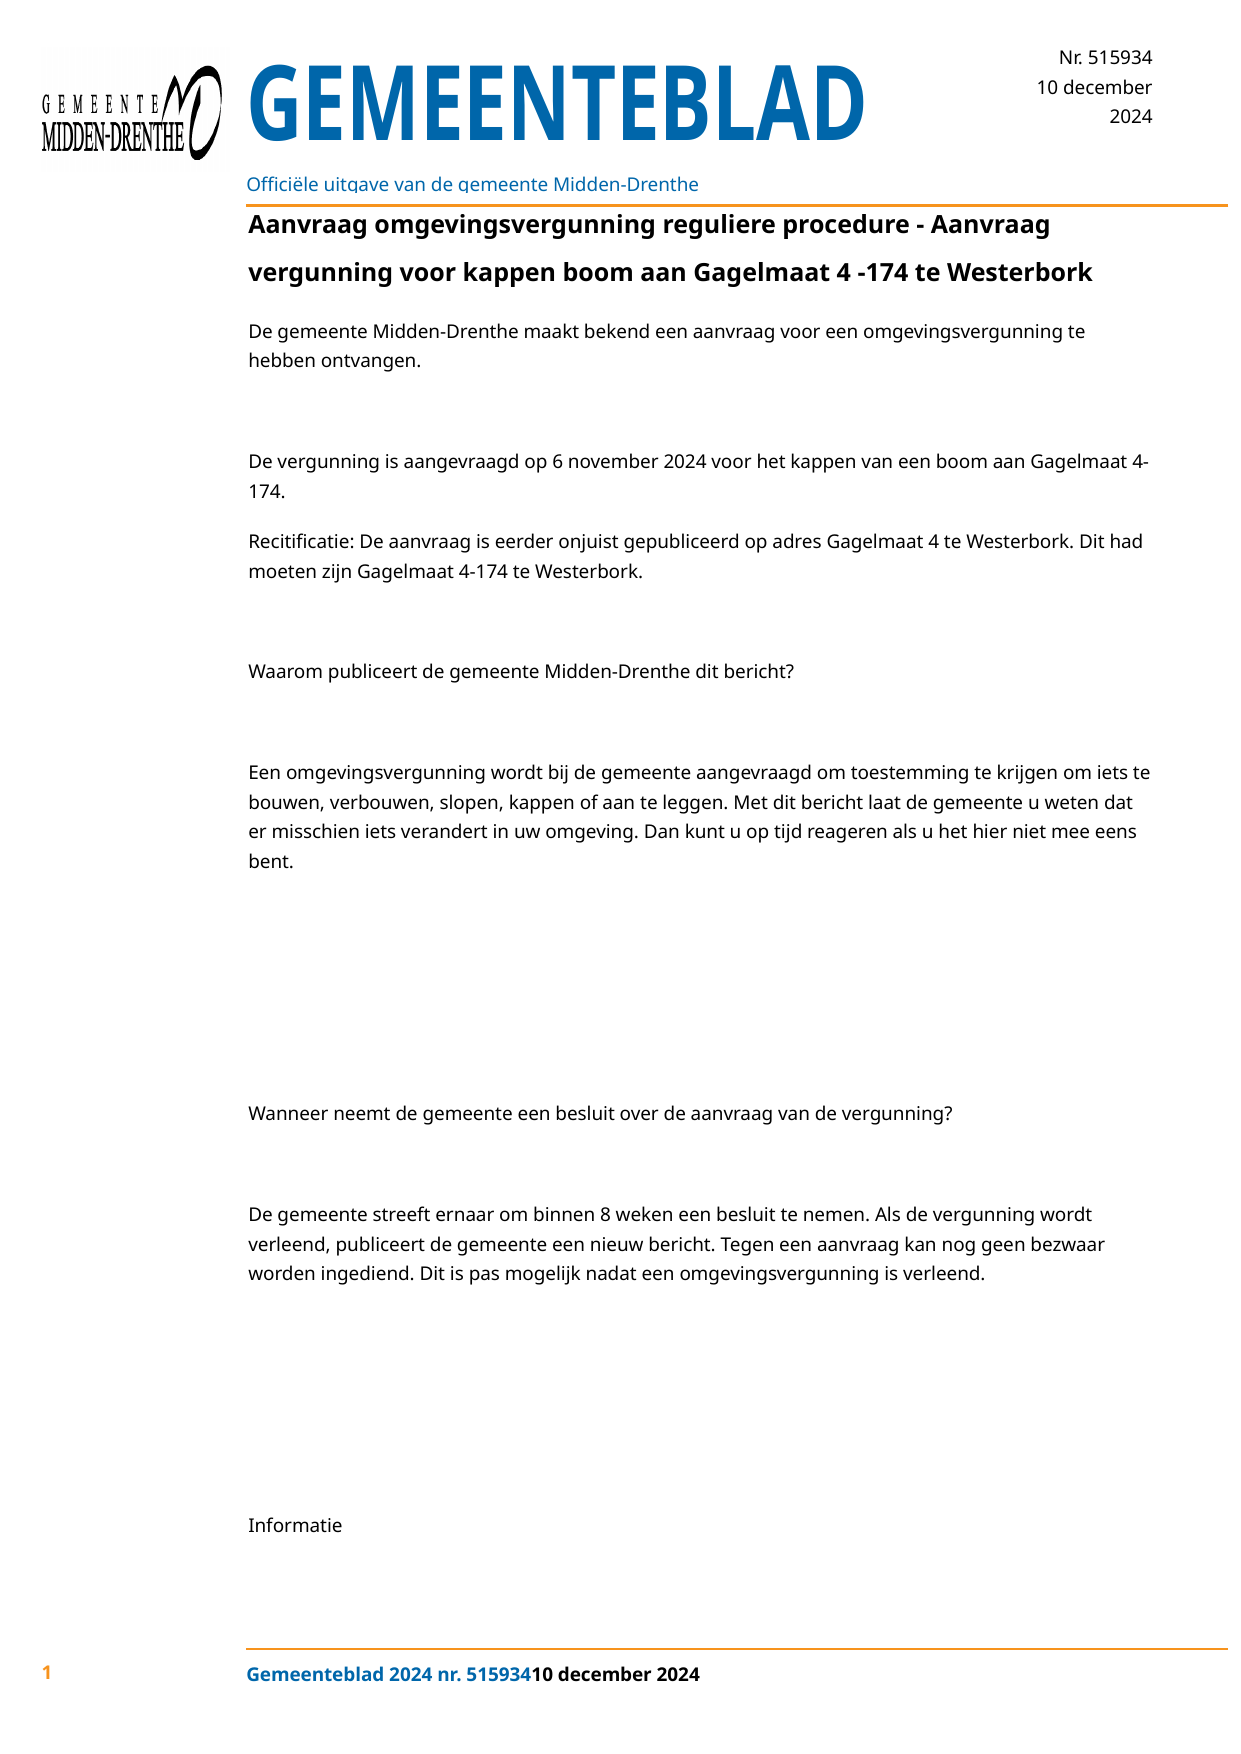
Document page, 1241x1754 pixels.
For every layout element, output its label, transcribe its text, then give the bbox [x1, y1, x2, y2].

text De gemeente streeft ernaar om binnen 8 weken een besluit te nemen. Als de vergunning wordt verleend, publiceert de gemeente een nieuw bericht. Tegen een aanvraag kan nog geen bezwaar worden ingediend. Dit is pas mogelijk nadat een omgevingsvergunning is verleend. [248, 1201, 1152, 1286]
text De vergunning is aangevraagd op 6 november 2024 voor het kappen van een boom aan Gagelmaat 4-174. [248, 448, 1152, 504]
text De gemeente Midden-Drenthe maakt bekend een aanvraag voor een omgevingsvergunning te hebben ontvangen. [248, 318, 1152, 373]
text Informatie [248, 1512, 1152, 1538]
text Recitificatie: De aanvraag is eerder onjuist gepubliceerd op adres Gagelmaat 4 te Westerbork. Dit had moeten zijn Gagelmaat 4-174 te Westerbork. [248, 528, 1152, 584]
text Wanneer neemt de gemeente een besluit over de aanvraag van de vergunning? [248, 1100, 1152, 1126]
picture [41, 47, 231, 172]
text Een omgevingsvergunning wordt bij de gemeente aangevraagd om toestemming te krijgen om iets te bouwen, verbouwen, slopen, kappen of aan te leggen. Met dit bericht laat de gemeente u weten dat er misschien iets verandert in uw omgeving. Dan kunt u op tijd reageren als u het hier niet mee eens bent. [248, 759, 1152, 874]
text Waarom publiceert de gemeente Midden-Drenthe dit bericht? [248, 659, 1152, 684]
text Aanvraag omgevingsvergunning reguliere procedure - Aanvraag vergunning voor kappen boom aan Gagelmaat 4 -174 te Westerbork [248, 207, 1152, 288]
